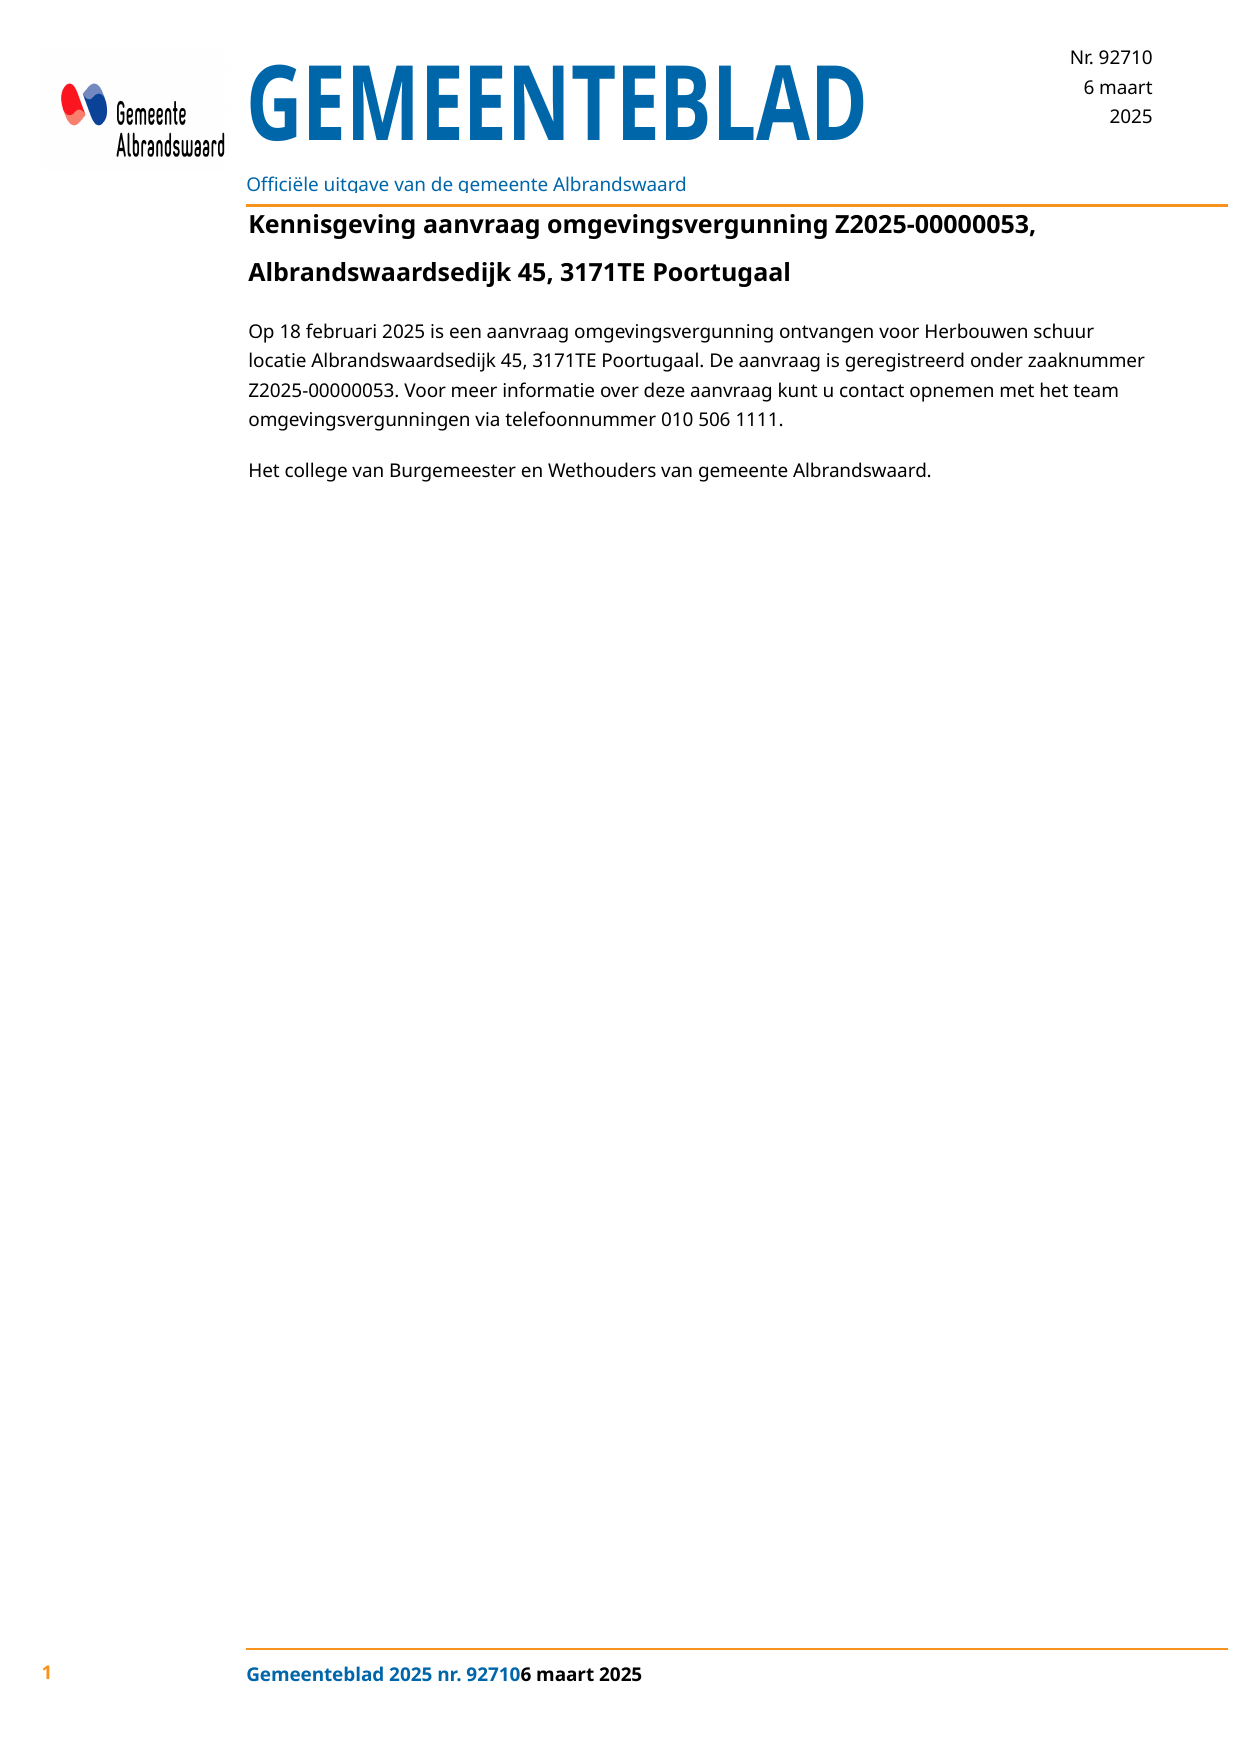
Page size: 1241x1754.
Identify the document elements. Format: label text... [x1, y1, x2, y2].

text Het college van Burgemeester en Wethouders van gemeente Albrandswaard. [248, 457, 1152, 483]
text Kennisgeving aanvraag omgevingsvergunning Z2025-00000053, Albrandswaardsedijk 45, 3171TE Poortugaal [248, 207, 1152, 288]
picture [41, 47, 231, 172]
text Op 18 februari 2025 is een aanvraag omgevingsvergunning ontvangen voor Herbouwen schuur locatie Albrandswaardsedijk 45, 3171TE Poortugaal. De aanvraag is geregistreerd onder zaaknummer Z2025-00000053. Voor meer informatie over deze aanvraag kunt u contact opnemen met het team omgevingsvergunningen via telefoonnummer 010 506 1111. [248, 318, 1152, 432]
